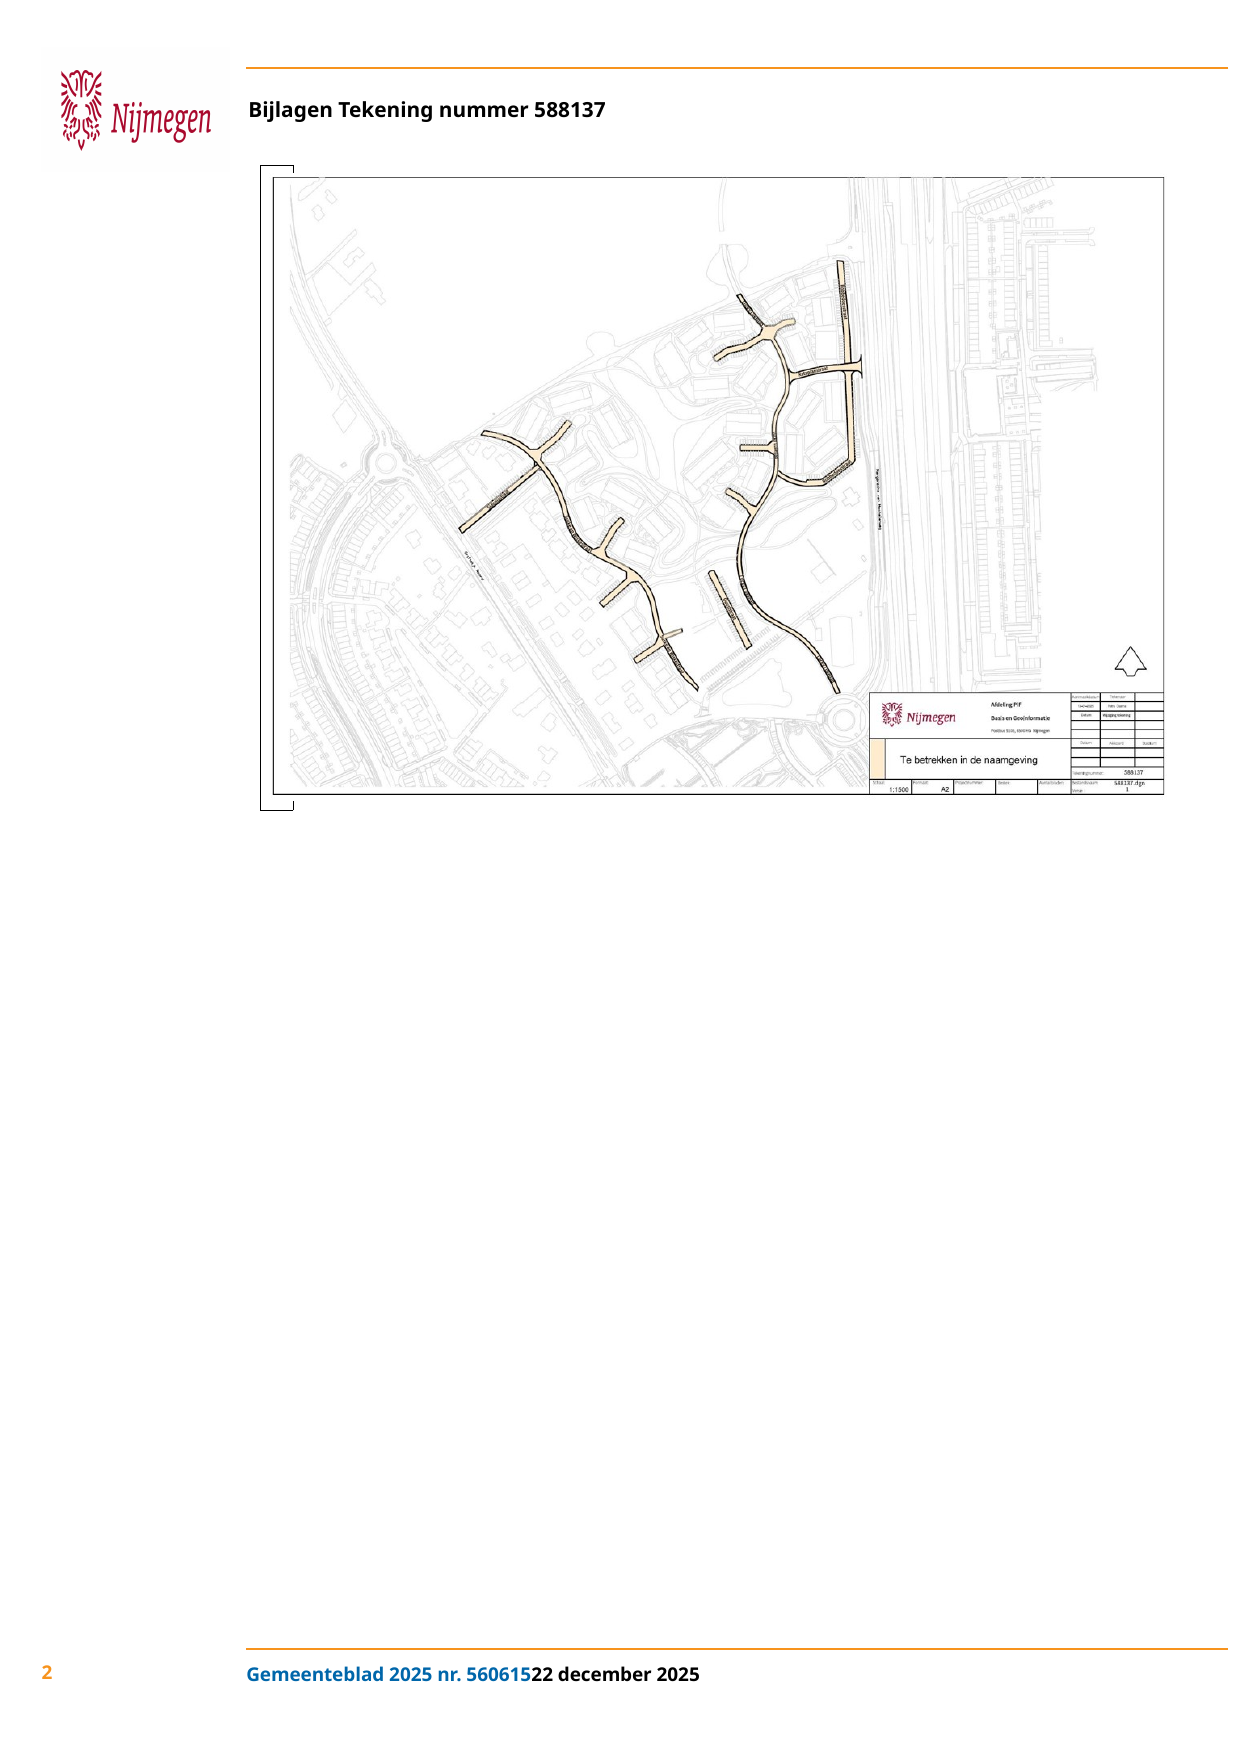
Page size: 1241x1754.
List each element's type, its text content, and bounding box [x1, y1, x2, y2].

picture [268, 173, 1173, 801]
text Bijlagen Tekening nummer 588137 [248, 95, 1152, 123]
picture [41, 47, 231, 172]
